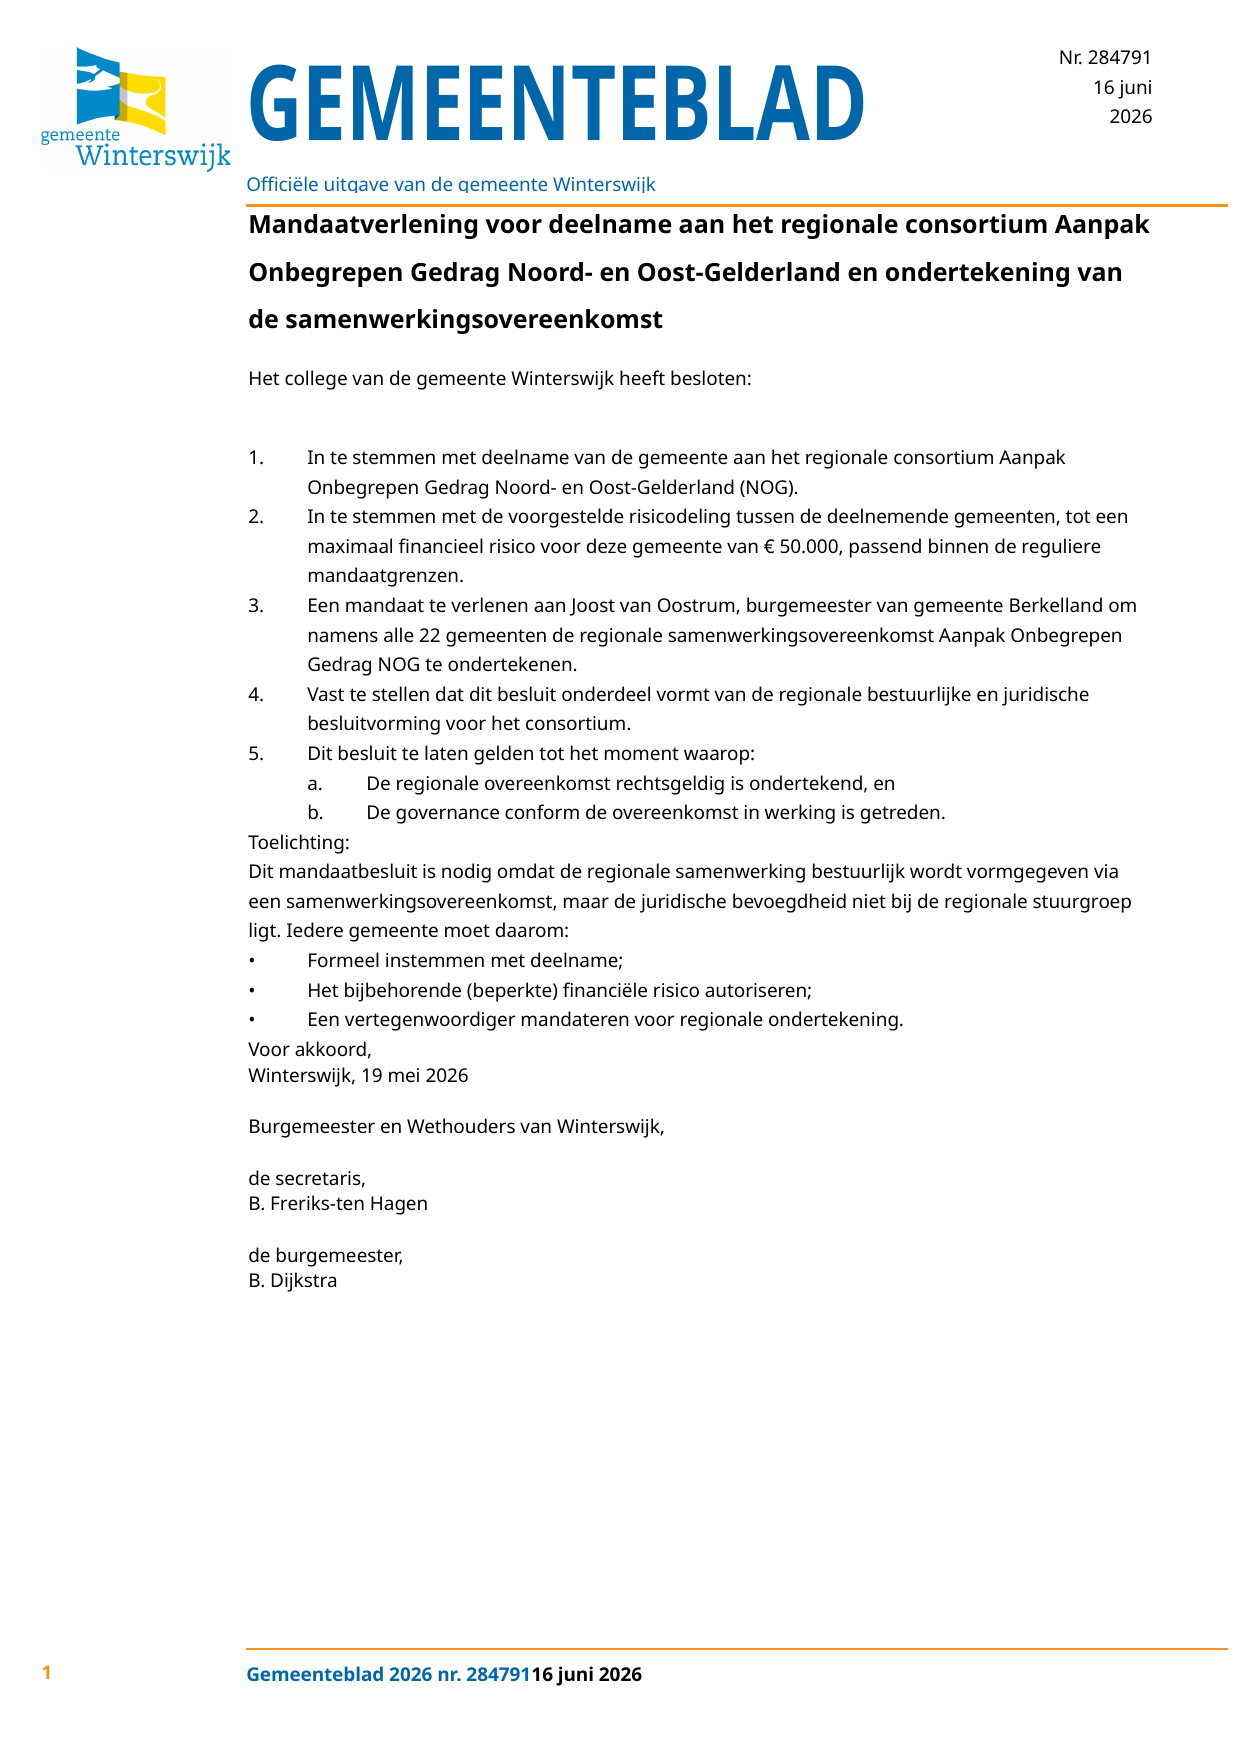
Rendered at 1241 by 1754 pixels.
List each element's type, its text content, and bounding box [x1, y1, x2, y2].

list Een vertegenwoordiger mandateren voor regionale ondertekening. [248, 1006, 1152, 1032]
text Toelichting: [248, 829, 1152, 855]
list Formeel instemmen met deelname; [248, 947, 1152, 973]
text Burgemeester en Wethouders van Winterswijk, [248, 1113, 1152, 1139]
list Een mandaat te verlenen aan Joost van Oostrum, burgemeester van gemeente Berkelland om namens alle 22 gemeenten de regionale samenwerkingsovereenkomst Aanpak Onbegrepen Gedrag NOG te ondertekenen. [248, 592, 1152, 677]
text Winterswijk, 19 mei 2026 [248, 1062, 1152, 1087]
picture [225, 153, 231, 162]
text de burgemeester, [248, 1242, 1152, 1268]
text B. Dijkstra [248, 1268, 1152, 1293]
text Mandaatverlening voor deelname aan het regionale consortium Aanpak Onbegrepen Gedrag Noord- en Oost-Gelderland en ondertekening van de samenwerkingsovereenkomst [248, 207, 1152, 336]
list In te stemmen met deelname van de gemeente aan het regionale consortium Aanpak Onbegrepen Gedrag Noord- en Oost-Gelderland (NOG). [248, 444, 1152, 500]
text Het college van de gemeente Winterswijk heeft besloten: [248, 366, 1152, 391]
text Dit mandaatbesluit is nodig omdat de regionale samenwerking bestuurlijk wordt vormgegeven via een samenwerkingsovereenkomst, maar de juridische bevoegdheid niet bij de regionale stuurgroep ligt. Iedere gemeente moet daarom: [248, 858, 1152, 943]
list De regionale overeenkomst rechtsgeldig is ondertekend, en [307, 770, 1152, 796]
list In te stemmen met de voorgestelde risicodeling tussen de deelnemende gemeenten, tot een maximaal financieel risico voor deze gemeente van € 50.000, passend binnen de reguliere mandaatgrenzen. [248, 503, 1152, 588]
list Vast te stellen dat dit besluit onderdeel vormt van de regionale bestuurlijke en juridische besluitvorming voor het consortium. [248, 681, 1152, 736]
list Het bijbehorende (beperkte) financiële risico autoriseren; [248, 977, 1152, 1003]
text de secretaris, [248, 1165, 1152, 1190]
picture [41, 47, 231, 172]
list De governance conform de overeenkomst in werking is getreden. [307, 799, 1152, 825]
text B. Freriks-ten Hagen [248, 1190, 1152, 1216]
text Voor akkoord, [248, 1036, 1152, 1062]
list Dit besluit te laten gelden tot het moment waarop: [248, 740, 1152, 766]
